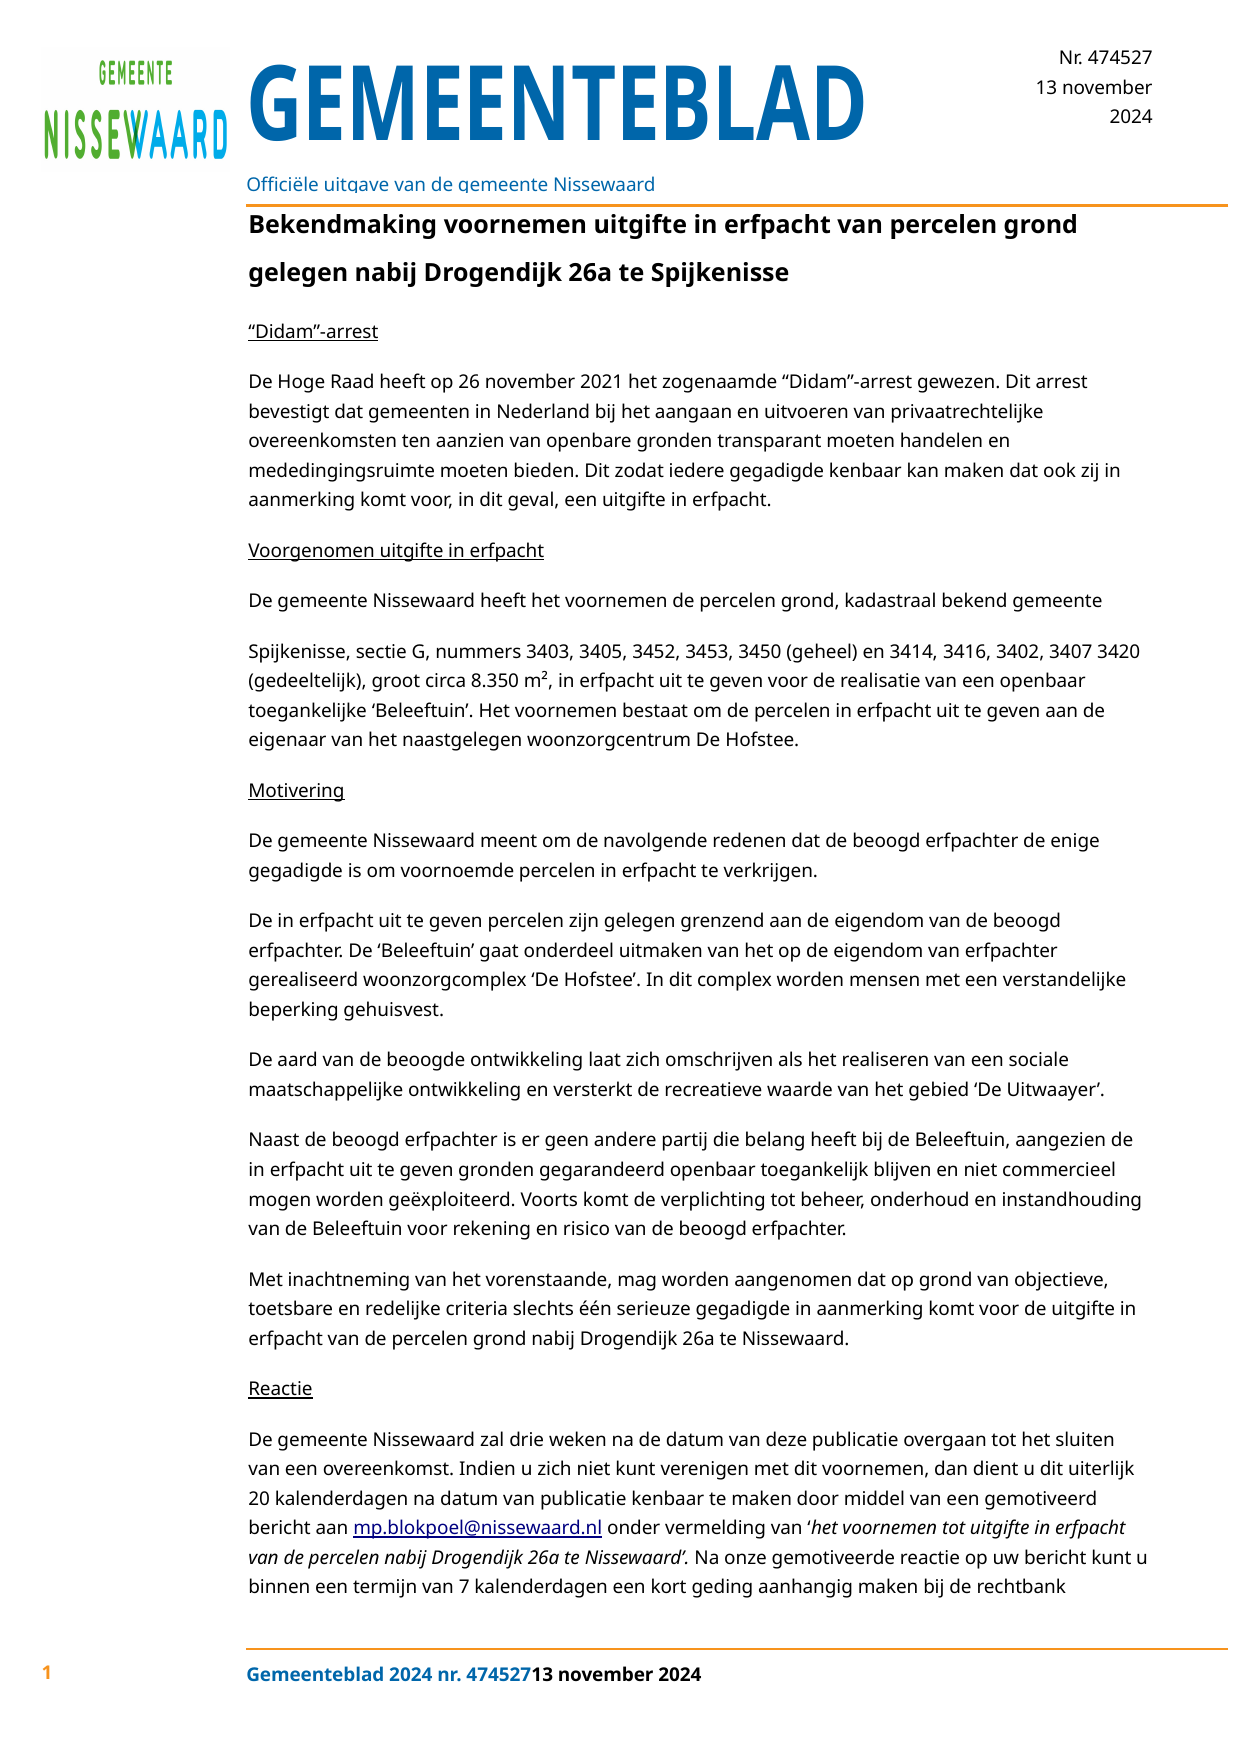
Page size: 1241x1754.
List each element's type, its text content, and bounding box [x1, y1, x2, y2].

text “Didam”-arrest [248, 318, 1152, 344]
text De gemeente Nissewaard heeft het voornemen de percelen grond, kadastraal bekend gemeente [248, 587, 1152, 613]
text Met inachtneming van het vorenstaande, mag worden aangenomen dat op grond van objectieve, toetsbare en redelijke criteria slechts één serieuze gegadigde in aanmerking komt voor de uitgifte in erfpacht van de percelen grond nabij Drogendijk 26a te Nissewaard. [248, 1266, 1152, 1351]
text De aard van de beoogde ontwikkeling laat zich omschrijven als het realiseren van een sociale maatschappelijke ontwikkeling en versterkt de recreatieve waarde van het gebied ‘De Uitwaayer’. [248, 1047, 1152, 1102]
text De in erfpacht uit te geven percelen zijn gelegen grenzend aan de eigendom van de beoogd erfpachter. De ‘Beleeftuin’ gaat onderdeel uitmaken van het op de eigendom van erfpachter gerealiseerd woonzorgcomplex ‘De Hofstee’. In dit complex worden mensen met een verstandelijke beperking gehuisvest. [248, 907, 1152, 1022]
picture [41, 47, 231, 172]
text De gemeente Nissewaard zal drie weken na de datum van deze publicatie overgaan tot het sluiten van een overeenkomst. Indien u zich niet kunt verenigen met dit voornemen, dan dient u dit uiterlijk 20 kalenderdagen na datum van publicatie kenbaar te maken door middel van een gemotiveerd bericht aan mp.blokpoel@nissewaard.nl onder vermelding van ‘het voornemen tot uitgifte in erfpacht van de percelen nabij Drogendijk 26a te Nissewaard’. Na onze gemotiveerde reactie op uw bericht kunt u binnen een termijn van 7 kalenderdagen een kort geding aanhangig maken bij de rechtbank [248, 1426, 1152, 1599]
text Reactie [248, 1375, 1152, 1401]
text Motivering [248, 777, 1152, 803]
text De gemeente Nissewaard meent om de navolgende redenen dat de beoogd erfpachter de enige gegadigde is om voornoemde percelen in erfpacht te verkrijgen. [248, 827, 1152, 883]
text Bekendmaking voornemen uitgifte in erfpacht van percelen grond gelegen nabij Drogendijk 26a te Spijkenisse [248, 207, 1152, 288]
text Voorgenomen uitgifte in erfpacht [248, 537, 1152, 563]
text Spijkenisse, sectie G, nummers 3403, 3405, 3452, 3453, 3450 (geheel) en 3414, 3416, 3402, 3407 3420 (gedeeltelijk), groot circa 8.350 m², in erfpacht uit te geven voor de realisatie van een openbaar toegankelijke ‘Beleeftuin’. Het voornemen bestaat om de percelen in erfpacht uit te geven aan de eigenaar van het naastgelegen woonzorgcentrum De Hofstee. [248, 638, 1152, 752]
text Naast de beoogd erfpachter is er geen andere partij die belang heeft bij de Beleeftuin, aangezien de in erfpacht uit te geven gronden gegarandeerd openbaar toegankelijk blijven en niet commercieel mogen worden geëxploiteerd. Voorts komt de verplichting tot beheer, onderhoud en instandhouding van de Beleeftuin voor rekening en risico van de beoogd erfpachter. [248, 1127, 1152, 1241]
text De Hoge Raad heeft op 26 november 2021 het zogenaamde “Didam”-arrest gewezen. Dit arrest bevestigt dat gemeenten in Nederland bij het aangaan en uitvoeren van privaatrechtelijke overeenkomsten ten aanzien van openbare gronden transparant moeten handelen en mededingingsruimte moeten bieden. Dit zodat iedere gegadigde kenbaar kan maken dat ook zij in aanmerking komt voor, in dit geval, een uitgifte in erfpacht. [248, 368, 1152, 512]
